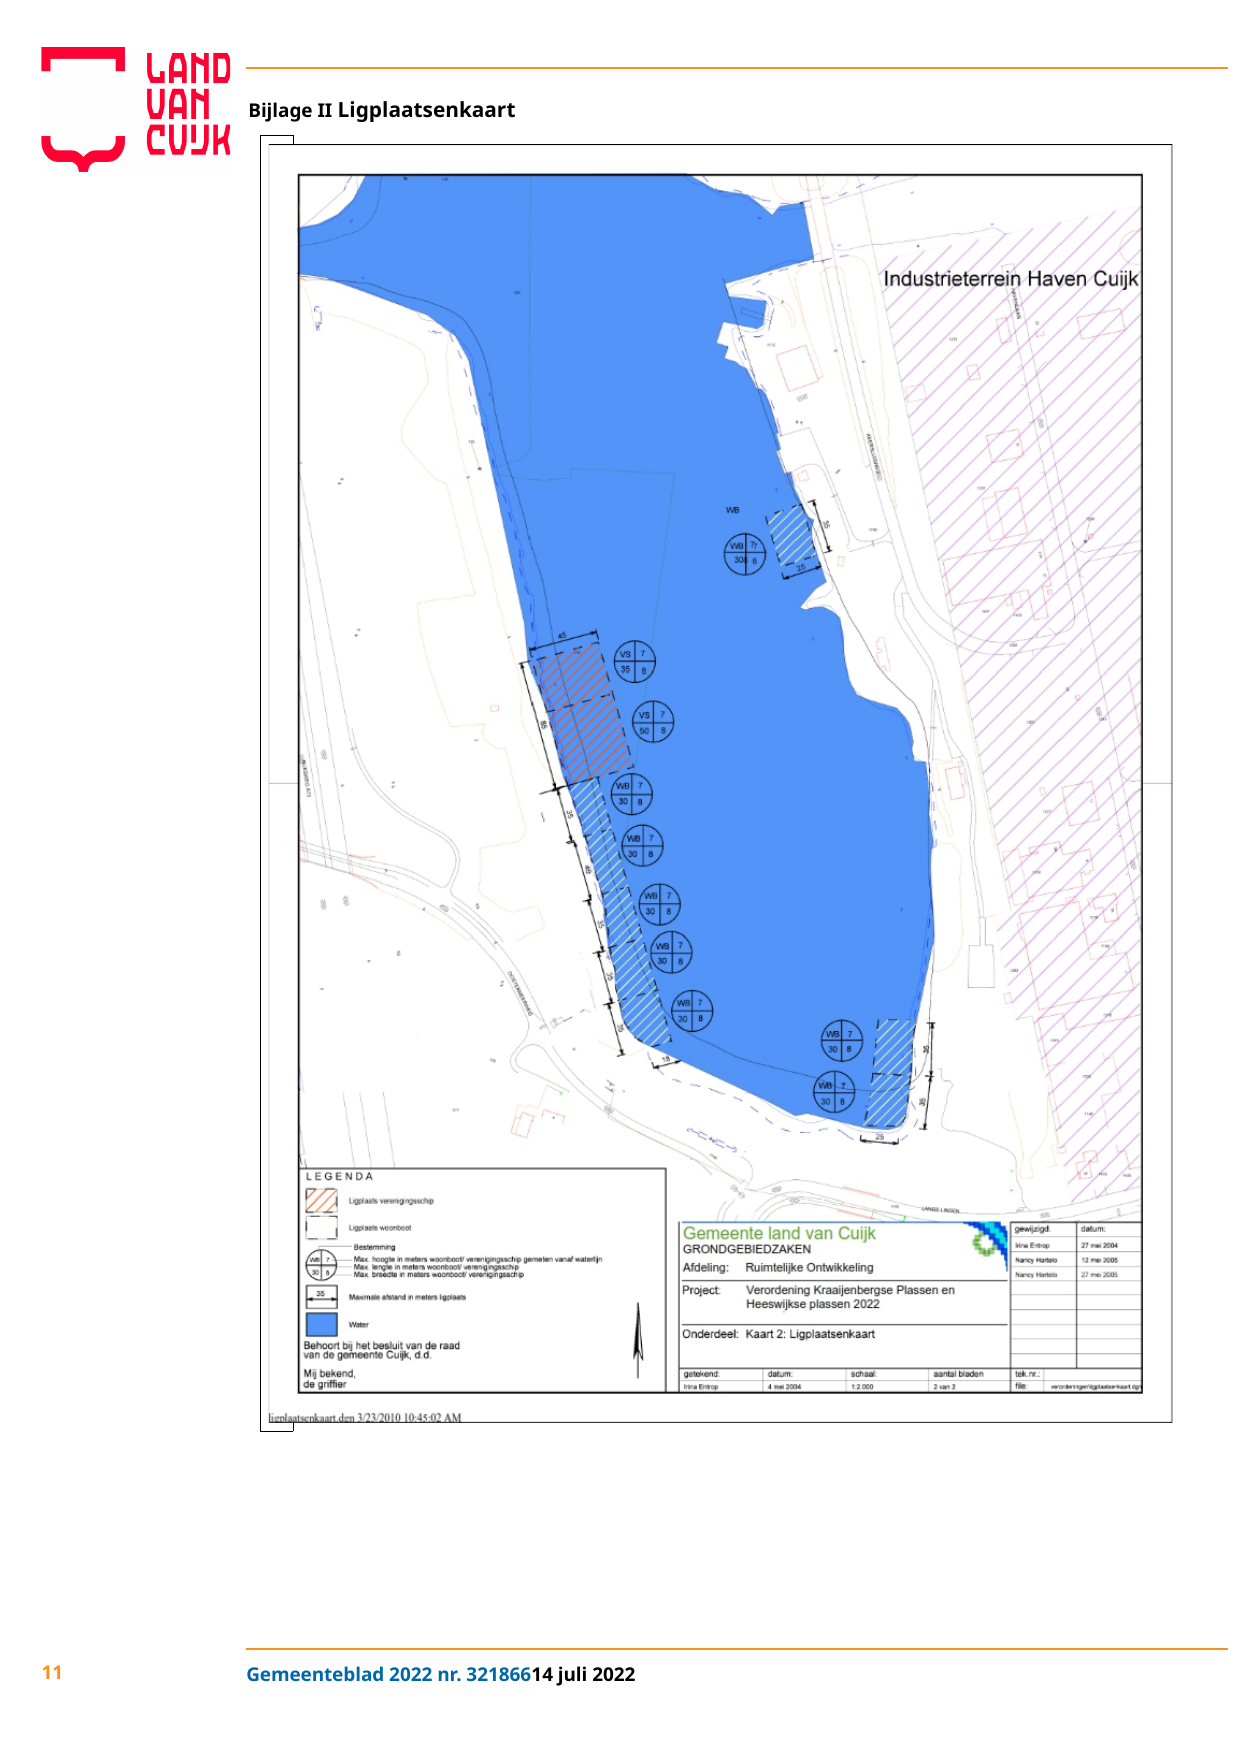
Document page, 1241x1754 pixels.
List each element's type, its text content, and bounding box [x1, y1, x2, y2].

picture [41, 47, 231, 172]
picture [268, 144, 1173, 1423]
text Bijlage II Ligplaatsenkaart [248, 95, 1152, 123]
